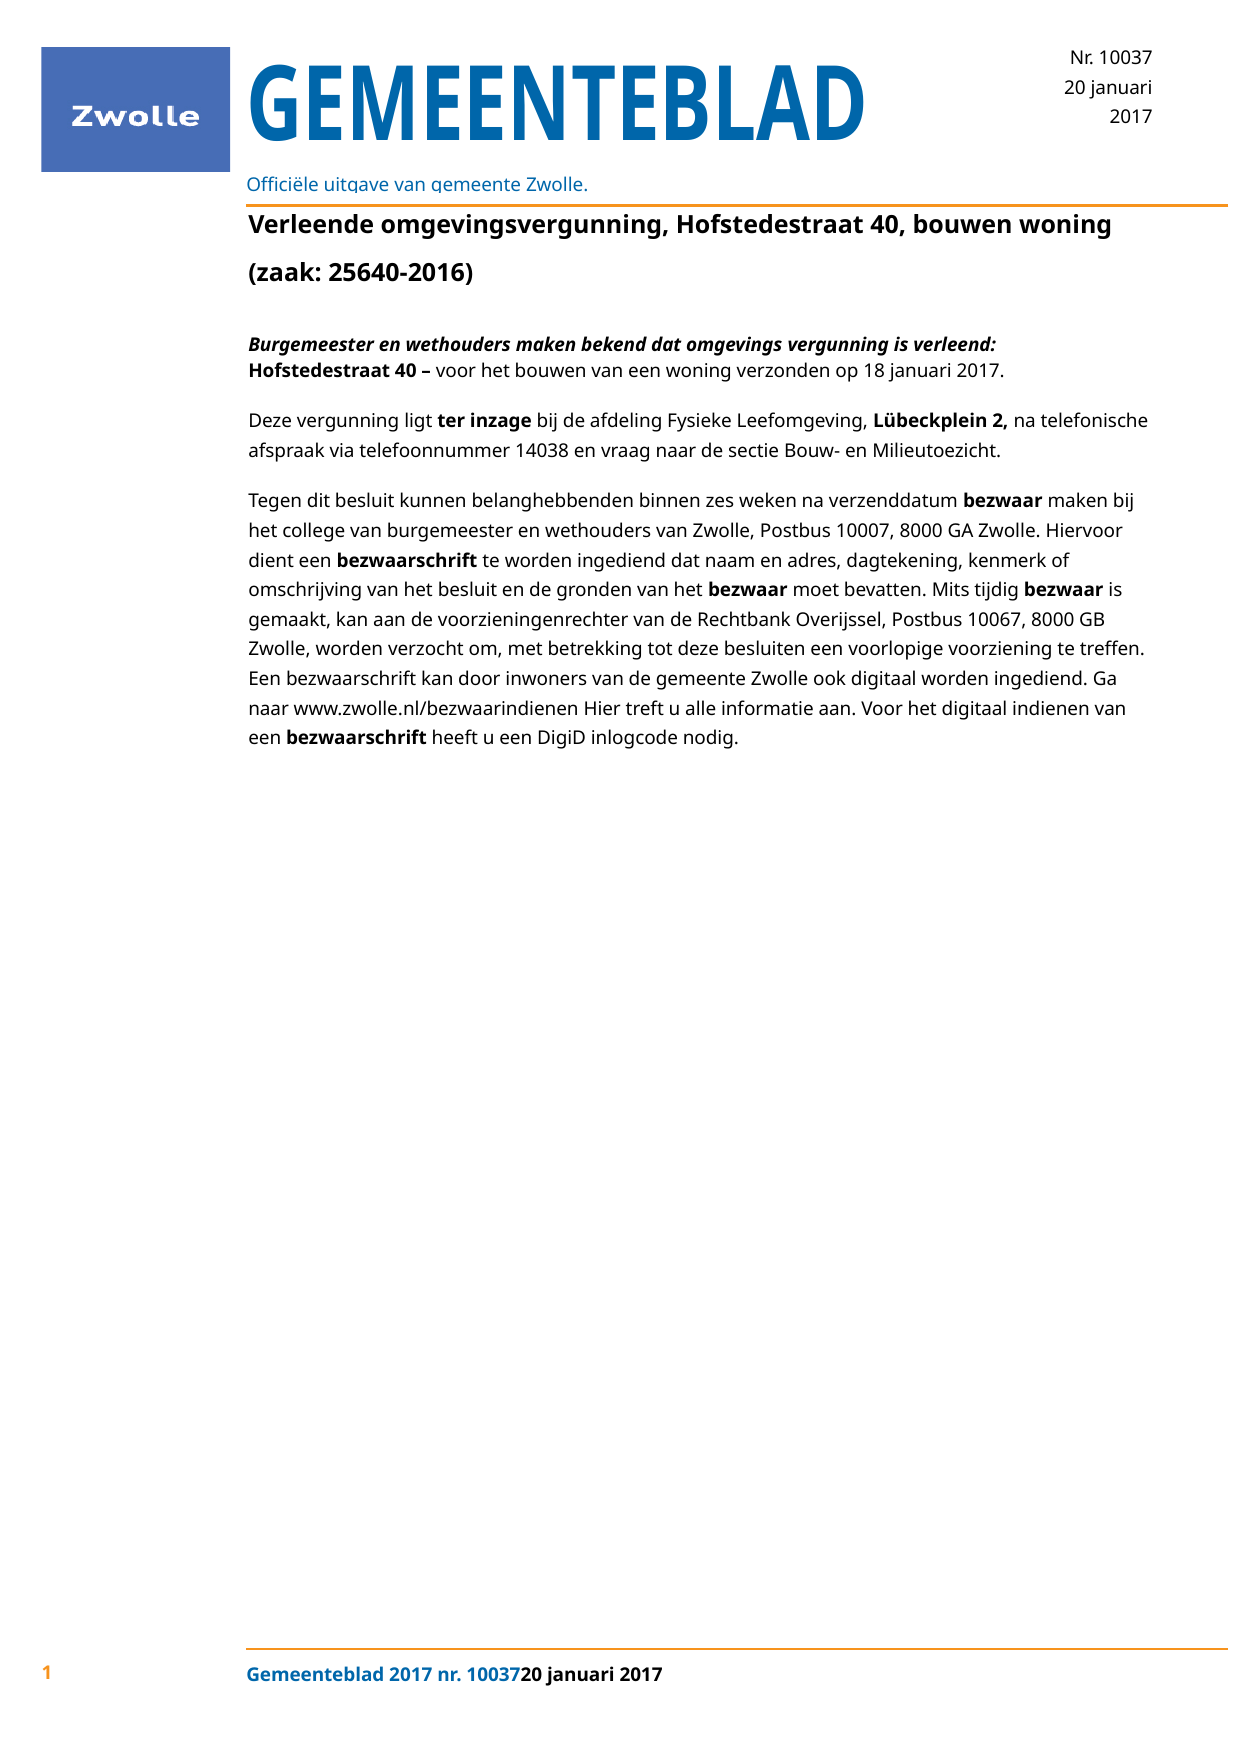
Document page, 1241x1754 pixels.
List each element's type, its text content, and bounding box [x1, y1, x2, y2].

text Burgemeester en wethouders maken bekend dat omgevings vergunning is verleend: [248, 331, 1152, 357]
text Hofstedestraat 40 – voor het bouwen van een woning verzonden op 18 januari 2017. [248, 357, 1152, 383]
text Deze vergunning ligt ter inzage bij de afdeling Fysieke Leefomgeving, Lübeckplein 2, na telefonische afspraak via telefoonnummer 14038 en vraag naar de sectie Bouw- en Milieutoezicht. [248, 408, 1152, 463]
picture [41, 47, 231, 172]
text Tegen dit besluit kunnen belanghebbenden binnen zes weken na verzenddatum bezwaar maken bij het college van burgemeester en wethouders van Zwolle, Postbus 10007, 8000 GA Zwolle. Hiervoor dient een bezwaarschrift te worden ingediend dat naam en adres, dagtekening, kenmerk of omschrijving van het besluit en de gronden van het bezwaar moet bevatten. Mits tijdig bezwaar is gemaakt, kan aan de voorzieningenrechter van de Rechtbank Overijssel, Postbus 10067, 8000 GB Zwolle, worden verzocht om, met betrekking tot deze besluiten een voorlopige voorziening te treffen. Een bezwaarschrift kan door inwoners van de gemeente Zwolle ook digitaal worden ingediend. Ga naar www.zwolle.nl/bezwaarindienen Hier treft u alle informatie aan. Voor het digitaal indienen van een bezwaarschrift heeft u een DigiD inlogcode nodig. [248, 488, 1152, 750]
text Verleende omgevingsvergunning, Hofstedestraat 40, bouwen woning (zaak: 25640-2016) [248, 207, 1152, 288]
